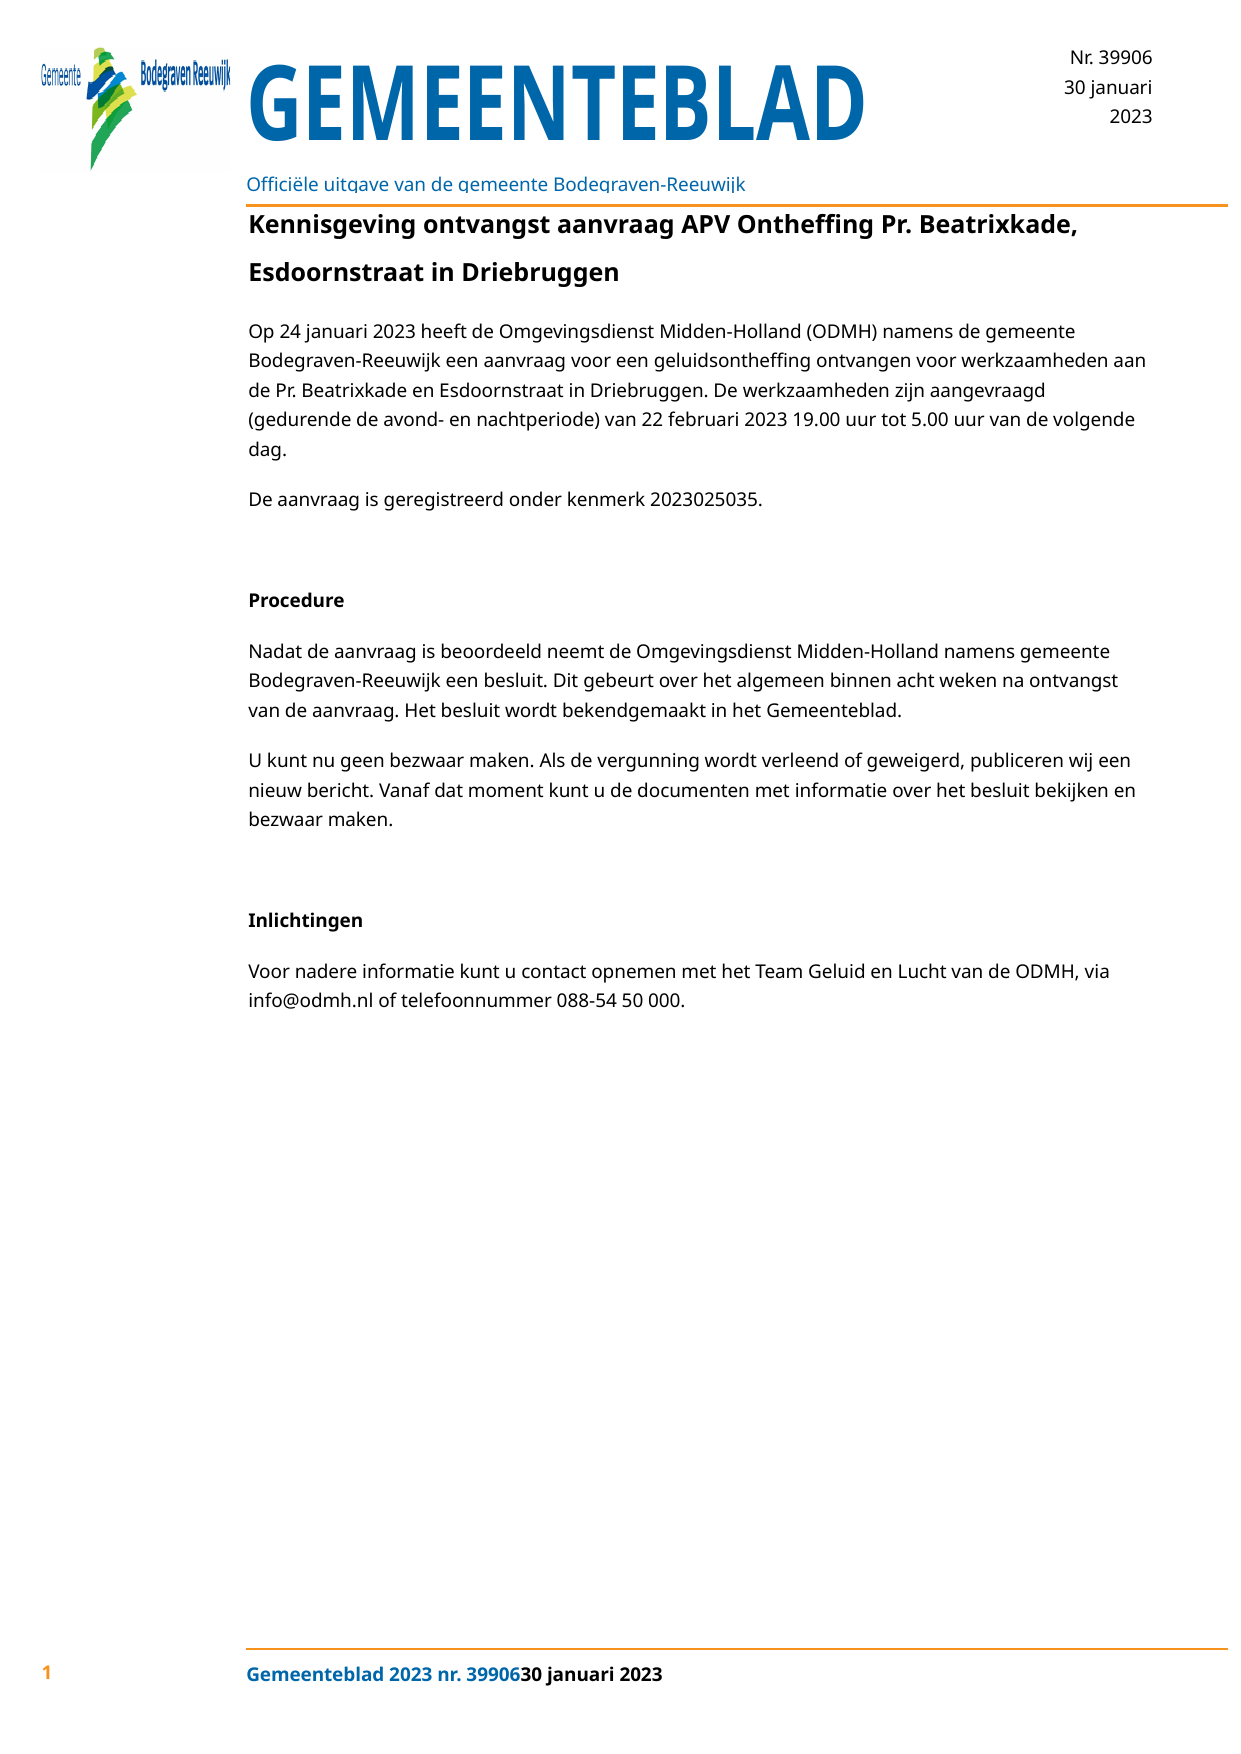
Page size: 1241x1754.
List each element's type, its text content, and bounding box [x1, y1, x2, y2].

text Op 24 januari 2023 heeft de Omgevingsdienst Midden-Holland (ODMH) namens de gemeente Bodegraven-Reeuwijk een aanvraag voor een geluidsontheffing ontvangen voor werkzaamheden aan de Pr. Beatrixkade en Esdoornstraat in Driebruggen. De werkzaamheden zijn aangevraagd (gedurende de avond- en nachtperiode) van 22 februari 2023 19.00 uur tot 5.00 uur van de volgende dag. [248, 318, 1152, 462]
text Nadat de aanvraag is beoordeeld neemt de Omgevingsdienst Midden-Holland namens gemeente Bodegraven-Reeuwijk een besluit. Dit gebeurt over het algemeen binnen acht weken na ontvangst van de aanvraag. Het besluit wordt bekendgemaakt in het Gemeenteblad. [248, 638, 1152, 723]
text Procedure [248, 587, 1152, 613]
text Inlichtingen [248, 907, 1152, 933]
picture [41, 47, 231, 172]
text Kennisgeving ontvangst aanvraag APV Ontheffing Pr. Beatrixkade, Esdoornstraat in Driebruggen [248, 207, 1152, 288]
text U kunt nu geen bezwaar maken. Als de vergunning wordt verleend of geweigerd, publiceren wij een nieuw bericht. Vanaf dat moment kunt u de documenten met informatie over het besluit bekijken en bezwaar maken. [248, 747, 1152, 832]
text Voor nadere informatie kunt u contact opnemen met het Team Geluid en Lucht van de ODMH, via info@odmh.nl of telefoonnummer 088-54 50 000. [248, 958, 1152, 1013]
text De aanvraag is geregistreerd onder kenmerk 2023025035. [248, 487, 1152, 512]
